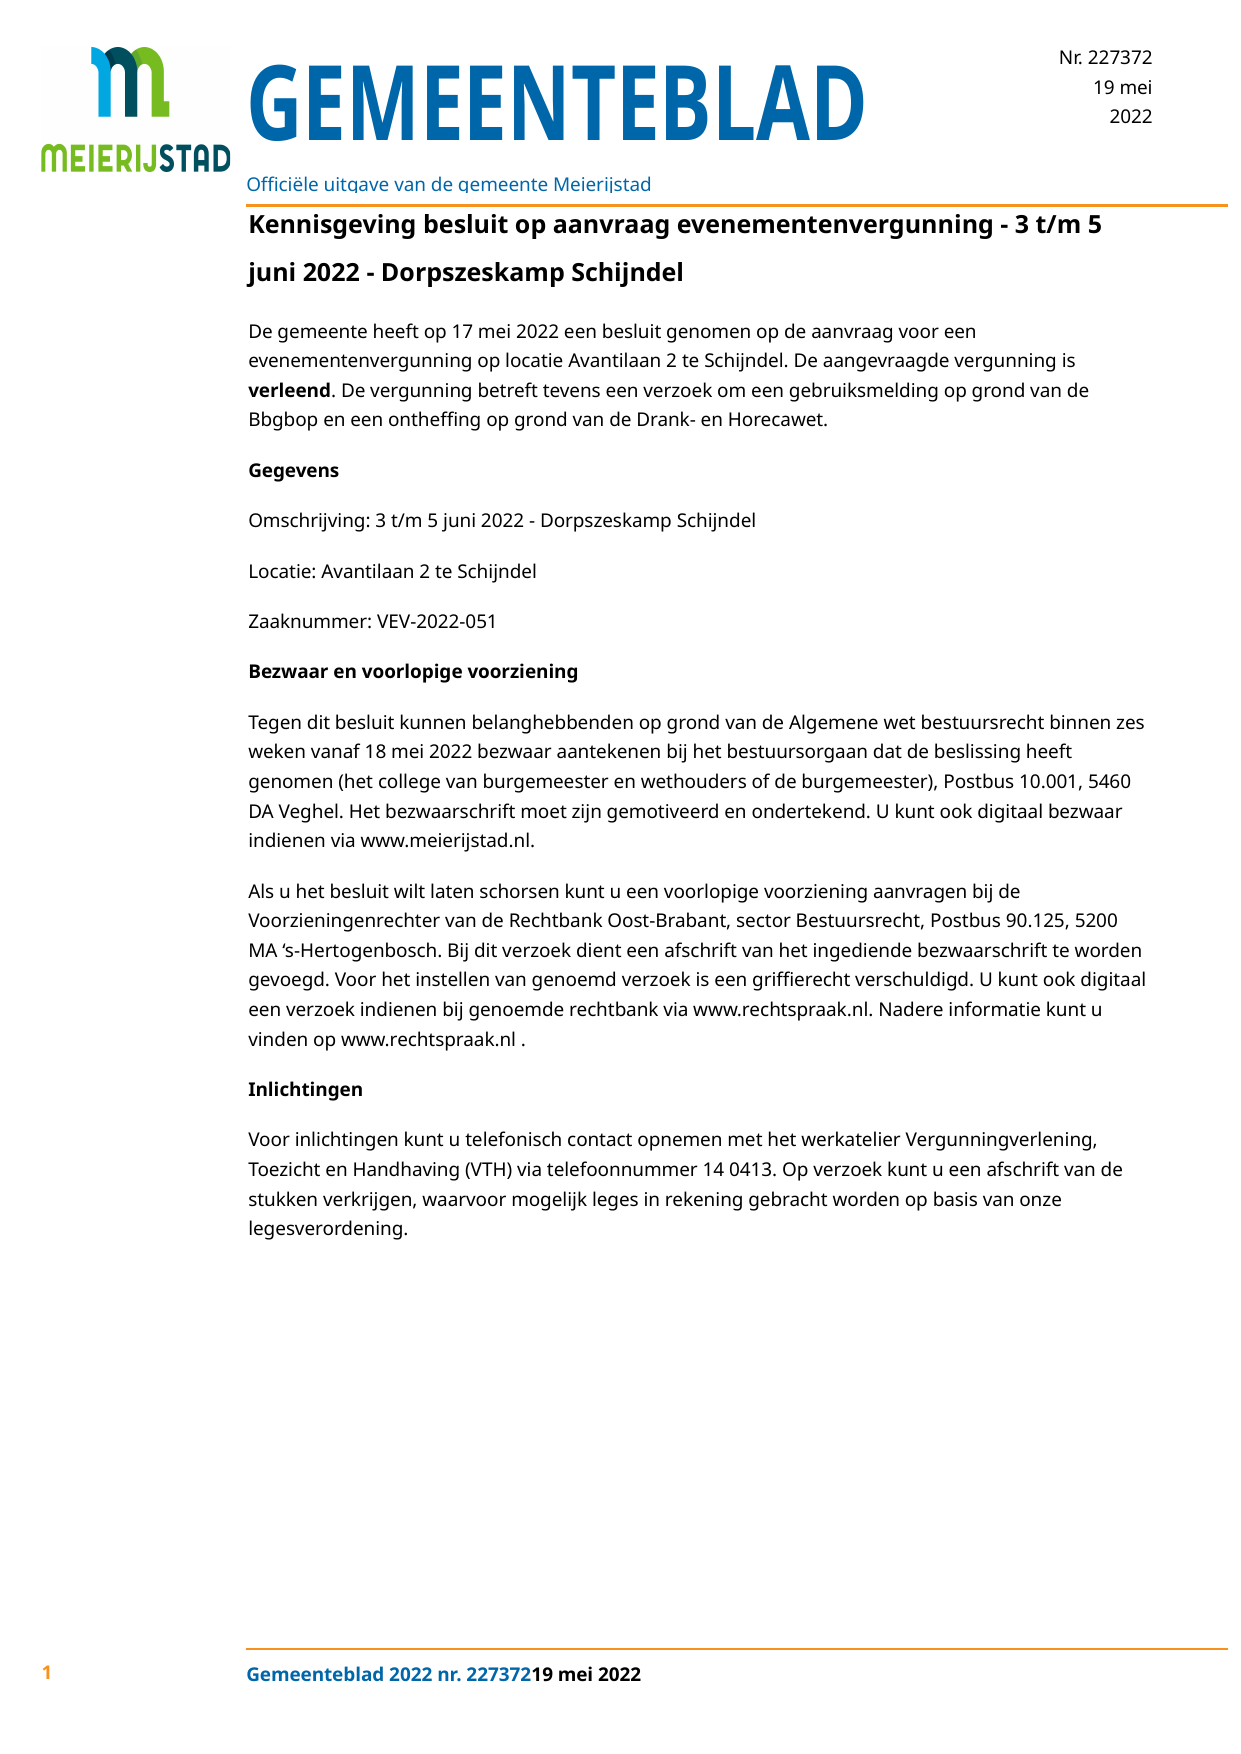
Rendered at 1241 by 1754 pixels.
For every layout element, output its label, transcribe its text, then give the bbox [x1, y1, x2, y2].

picture [41, 47, 231, 172]
text Tegen dit besluit kunnen belanghebbenden op grond van de Algemene wet bestuursrecht binnen zes weken vanaf 18 mei 2022 bezwaar aantekenen bij het bestuursorgaan dat de beslissing heeft genomen (het college van burgemeester en wethouders of de burgemeester), Postbus 10.001, 5460 DA Veghel. Het bezwaarschrift moet zijn gemotiveerd en ondertekend. U kunt ook digitaal bezwaar indienen via www.meierijstad.nl. [248, 709, 1152, 853]
text Zaaknummer: VEV-2022-051 [248, 608, 1152, 634]
text Als u het besluit wilt laten schorsen kunt u een voorlopige voorziening aanvragen bij de Voorzieningenrechter van de Rechtbank Oost-Brabant, sector Bestuursrecht, Postbus 90.125, 5200 MA ‘s-Hertogenbosch. Bij dit verzoek dient een afschrift van het ingediende bezwaarschrift te worden gevoegd. Voor het instellen van genoemd verzoek is een griffierecht verschuldigd. U kunt ook digitaal een verzoek indienen bij genoemde rechtbank via www.rechtspraak.nl. Nadere informatie kunt u vinden op www.rechtspraak.nl . [248, 878, 1152, 1052]
text Locatie: Avantilaan 2 te Schijndel [248, 558, 1152, 584]
text De gemeente heeft op 17 mei 2022 een besluit genomen op de aanvraag voor een evenementenvergunning op locatie Avantilaan 2 te Schijndel. De aangevraagde vergunning is verleend. De vergunning betreft tevens een verzoek om een gebruiksmelding op grond van de Bbgbop en een ontheffing op grond van de Drank- en Horecawet. [248, 318, 1152, 432]
text Bezwaar en voorlopige voorziening [248, 659, 1152, 684]
text Voor inlichtingen kunt u telefonisch contact opnemen met het werkatelier Vergunningverlening, Toezicht en Handhaving (VTH) via telefoonnummer 14 0413. Op verzoek kunt u een afschrift van de stukken verkrijgen, waarvoor mogelijk leges in rekening gebracht worden op basis van onze legesverordening. [248, 1127, 1152, 1241]
text Inlichtingen [248, 1076, 1152, 1102]
text Omschrijving: 3 t/m 5 juni 2022 - Dorpszeskamp Schijndel [248, 507, 1152, 533]
text Kennisgeving besluit op aanvraag evenementenvergunning - 3 t/m 5 juni 2022 - Dorpszeskamp Schijndel [248, 207, 1152, 288]
text Gegevens [248, 457, 1152, 483]
